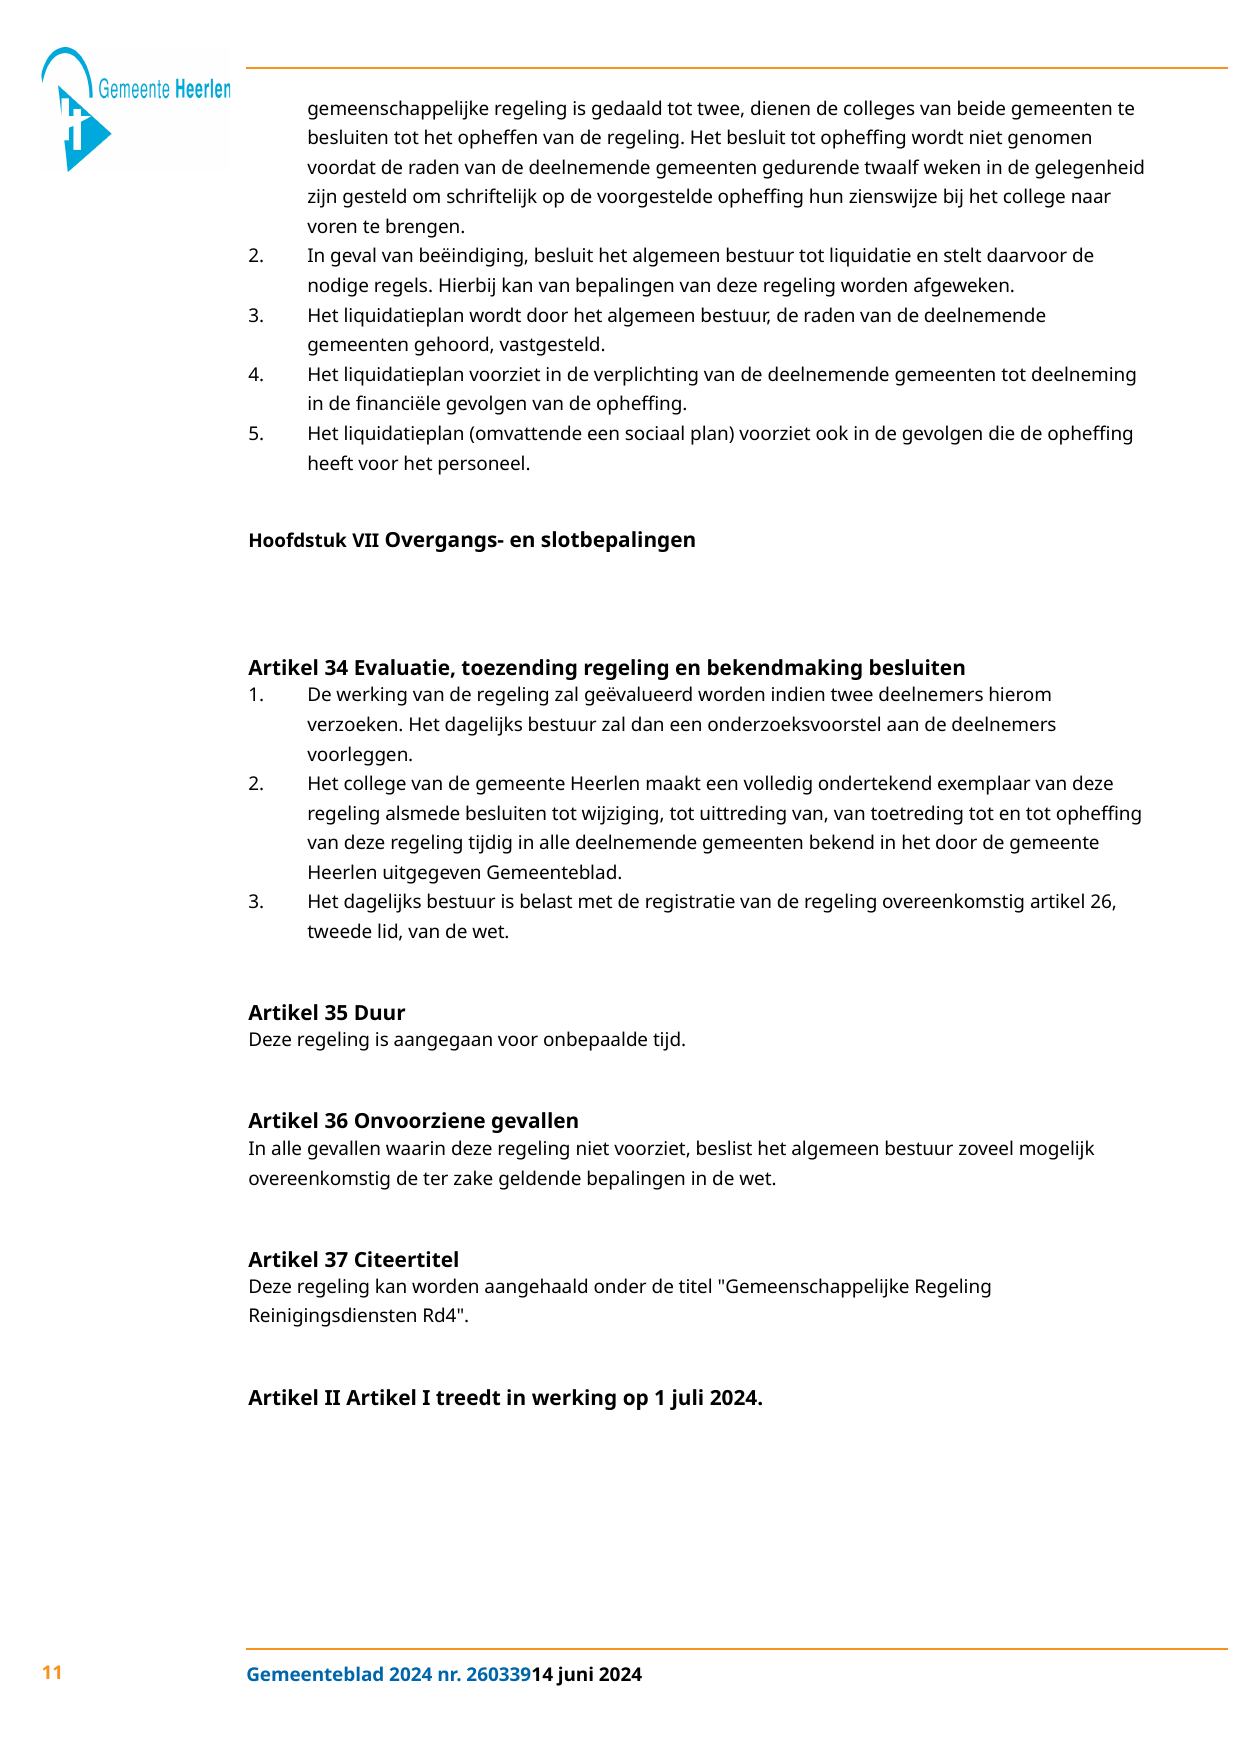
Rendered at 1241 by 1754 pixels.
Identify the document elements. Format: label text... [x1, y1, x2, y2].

text In alle gevallen waarin deze regeling niet voorziet, beslist het algemeen bestuur zoveel mogelijk overeenkomstig de ter zake geldende bepalingen in de wet. [248, 1135, 1152, 1190]
text Hoofdstuk VII Overgangs- en slotbepalingen [248, 525, 1152, 553]
text Artikel 36 Onvoorziene gevallen [248, 1107, 1152, 1135]
list Het dagelijks bestuur is belast met de registratie van de regeling overeenkomstig artikel 26, tweede lid, van de wet. [248, 889, 1152, 944]
list gemeenschappelijke regeling is gedaald tot twee, dienen de colleges van beide gemeenten te besluiten tot het opheffen van de regeling. Het besluit tot opheffing wordt niet genomen voordat de raden van de deelnemende gemeenten gedurende twaalf weken in de gelegenheid zijn gesteld om schriftelijk op de voorgestelde opheffing hun zienswijze bij het college naar voren te brengen. [248, 95, 1152, 239]
list In geval van beëindiging, besluit het algemeen bestuur tot liquidatie en stelt daarvoor de nodige regels. Hierbij kan van bepalingen van deze regeling worden afgeweken. [248, 243, 1152, 298]
list Het college van de gemeente Heerlen maakt een volledig ondertekend exemplaar van deze regeling alsmede besluiten tot wijziging, tot uittreding van, van toetreding tot en tot opheffing van deze regeling tijdig in alle deelnemende gemeenten bekend in het door de gemeente Heerlen uitgegeven Gemeenteblad. [248, 770, 1152, 885]
list Het liquidatieplan (omvattende een sociaal plan) voorziet ook in de gevolgen die de opheffing heeft voor het personeel. [248, 420, 1152, 476]
picture [41, 47, 231, 172]
text Artikel 35 Duur [248, 998, 1152, 1027]
list De werking van de regeling zal geëvalueerd worden indien twee deelnemers hierom verzoeken. Het dagelijks bestuur zal dan een onderzoeksvoorstel aan de deelnemers voorleggen. [248, 682, 1152, 766]
text Deze regeling kan worden aangehaald onder de titel "Gemeenschappelijke Regeling Reinigingsdiensten Rd4". [248, 1273, 1152, 1328]
list Het liquidatieplan voorziet in de verplichting van de deelnemende gemeenten tot deelneming in de financiële gevolgen van de opheffing. [248, 361, 1152, 416]
list Het liquidatieplan wordt door het algemeen bestuur, de raden van de deelnemende gemeenten gehoord, vastgesteld. [248, 302, 1152, 357]
text Deze regeling is aangegaan voor onbepaalde tijd. [248, 1027, 1152, 1052]
picture [41, 47, 59, 70]
text Artikel 34 Evaluatie, toezending regeling en bekendmaking besluiten [248, 653, 1152, 682]
text Artikel II Artikel I treedt in werking op 1 juli 2024. [248, 1383, 1152, 1411]
text Artikel 37 Citeertitel [248, 1245, 1152, 1273]
